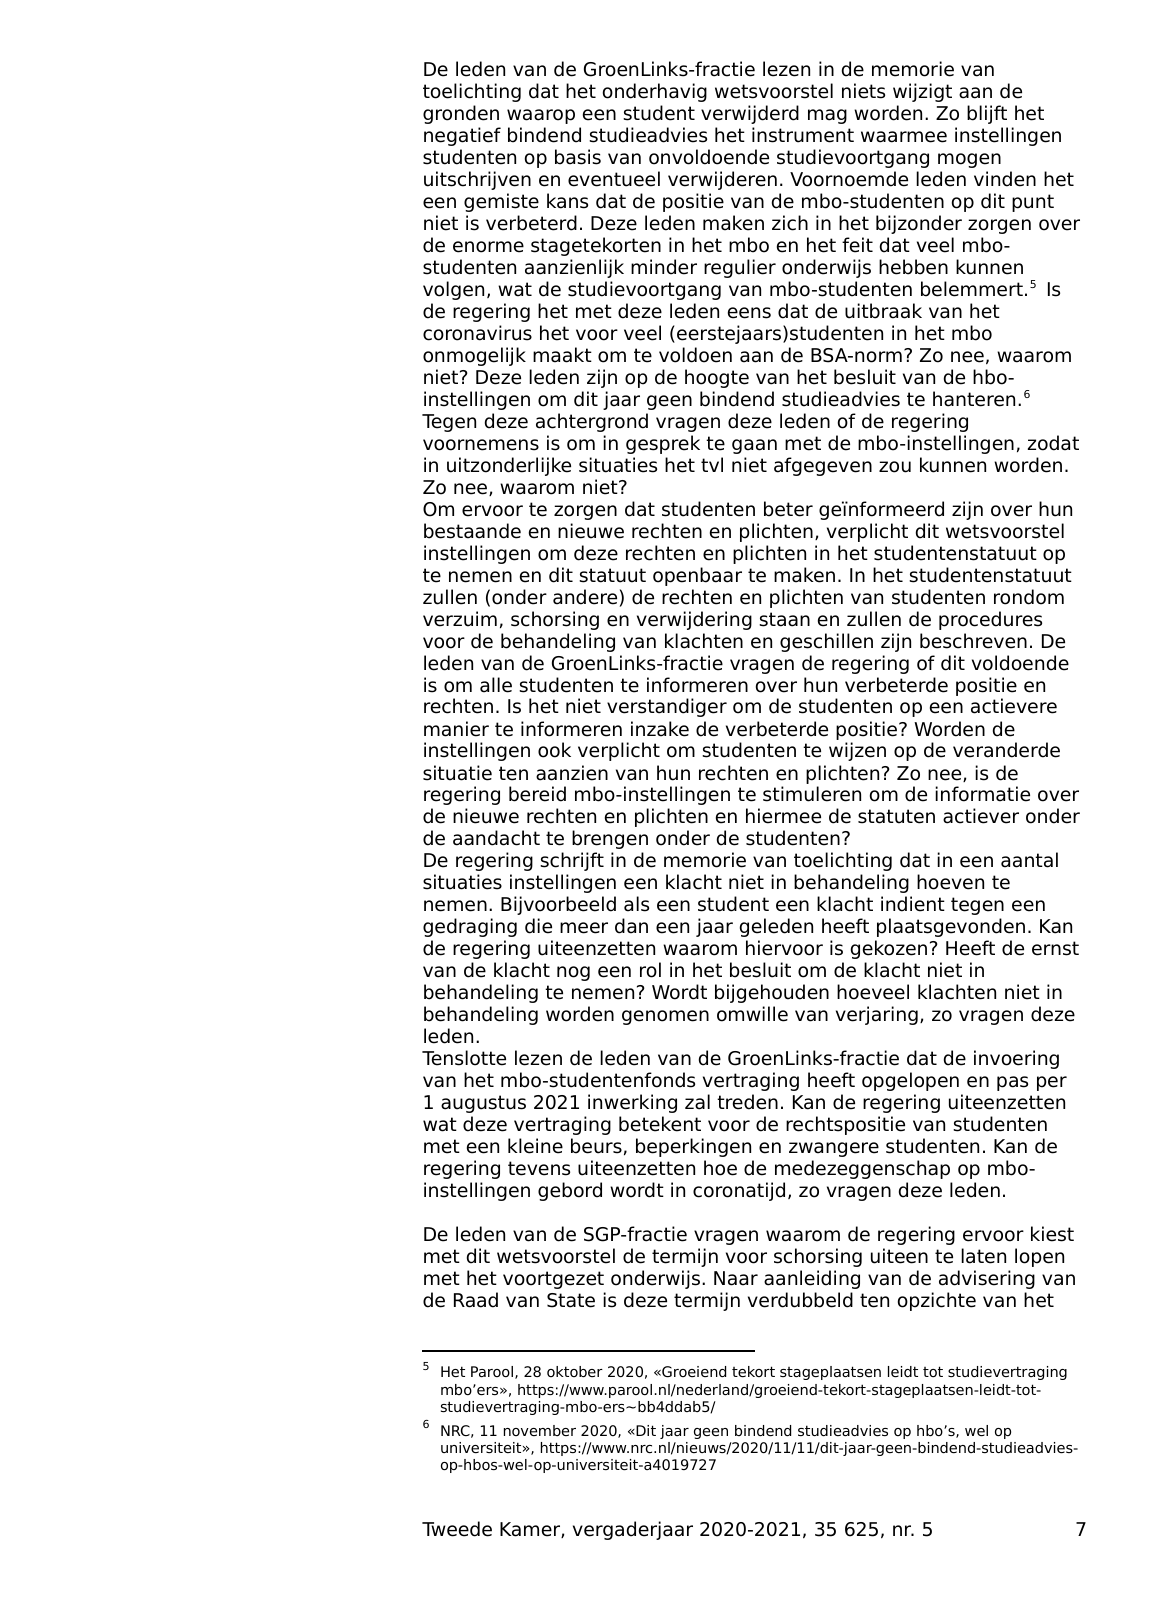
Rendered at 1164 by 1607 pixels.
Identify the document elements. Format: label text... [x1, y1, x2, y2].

text De leden van de SGP-fractie vragen waarom de regering ervoor kiest met dit wetsvoorstel de termijn voor schorsing uiteen te laten lopen met het voortgezet onderwijs. Naar aanleiding van de advisering van de Raad van State is deze termijn verdubbeld ten opzichte van het [422, 1224, 1087, 1312]
text Om ervoor te zorgen dat studenten beter geïnformeerd zijn over hun bestaande en nieuwe rechten en plichten, verplicht dit wetsvoorstel instellingen om deze rechten en plichten in het studentenstatuut op te nemen en dit statuut openbaar te maken. In het studentenstatuut zullen (onder andere) de rechten en plichten van studenten rondom verzuim, schorsing en verwijdering staan en zullen de procedures voor de behandeling van klachten en geschillen zijn beschreven. De leden van de GroenLinks-fractie vragen de regering of dit voldoende is om alle studenten te informeren over hun verbeterde positie en rechten. Is het niet verstandiger om de studenten op een actievere manier te informeren inzake de verbeterde positie? Worden de instellingen ook verplicht om studenten te wijzen op de veranderde situatie ten aanzien van hun rechten en plichten? Zo nee, is de regering bereid mbo-instellingen te stimuleren om de informatie over de nieuwe rechten en plichten en hiermee de statuten actiever onder de aandacht te brengen onder de studenten? [422, 499, 1087, 850]
text Tenslotte lezen de leden van de GroenLinks-fractie dat de invoering van het mbo-studentenfonds vertraging heeft opgelopen en pas per 1 augustus 2021 inwerking zal treden. Kan de regering uiteenzetten wat deze vertraging betekent voor de rechtspositie van studenten met een kleine beurs, beperkingen en zwangere studenten. Kan de regering tevens uiteenzetten hoe de medezeggenschap op mbo-instellingen gebord wordt in coronatijd, zo vragen deze leden. [422, 1048, 1087, 1202]
text NRC, 11 november 2020, «Dit jaar geen bindend studieadvies op hbo’s, wel op universiteit», https://www.nrc.nl/nieuws/2020/11/11/dit-jaar-geen-bindend-studieadvies-op-hbos-wel-op-universiteit-a4019727 [422, 1418, 1087, 1474]
text Het Parool, 28 oktober 2020, «Groeiend tekort stageplaatsen leidt tot studievertraging mbo’ers», https://www.parool.nl/nederland/groeiend-tekort-stageplaatsen-leidt-tot-studievertraging-mbo-ers~bb4ddab5/ [422, 1360, 1087, 1416]
text De regering schrijft in de memorie van toelichting dat in een aantal situaties instellingen een klacht niet in behandeling hoeven te nemen. Bijvoorbeeld als een student een klacht indient tegen een gedraging die meer dan een jaar geleden heeft plaatsgevonden. Kan de regering uiteenzetten waarom hiervoor is gekozen? Heeft de ernst van de klacht nog een rol in het besluit om de klacht niet in behandeling te nemen? Wordt bijgehouden hoeveel klachten niet in behandeling worden genomen omwille van verjaring, zo vragen deze leden. [422, 850, 1087, 1048]
text De leden van de GroenLinks-fractie lezen in de memorie van toelichting dat het onderhavig wetsvoorstel niets wijzigt aan de gronden waarop een student verwijderd mag worden. Zo blijft het negatief bindend studieadvies het instrument waarmee instellingen studenten op basis van onvoldoende studievoortgang mogen uitschrijven en eventueel verwijderen. Voornoemde leden vinden het een gemiste kans dat de positie van de mbo-studenten op dit punt niet is verbeterd. Deze leden maken zich in het bijzonder zorgen over de enorme stagetekorten in het mbo en het feit dat veel mbo-studenten aanzienlijk minder regulier onderwijs hebben kunnen volgen, wat de studievoortgang van mbo-studenten belemmert. Is de regering het met deze leden eens dat de uitbraak van het coronavirus het voor veel (eerstejaars)studenten in het mbo onmogelijk maakt om te voldoen aan de BSA-norm? Zo nee, waarom niet? Deze leden zijn op de hoogte van het besluit van de hbo-instellingen om dit jaar geen bindend studieadvies te hanteren. Tegen deze achtergrond vragen deze leden of de regering voornemens is om in gesprek te gaan met de mbo-instellingen, zodat in uitzonderlijke situaties het tvl niet afgegeven zou kunnen worden. Zo nee, waarom niet? [422, 59, 1087, 499]
